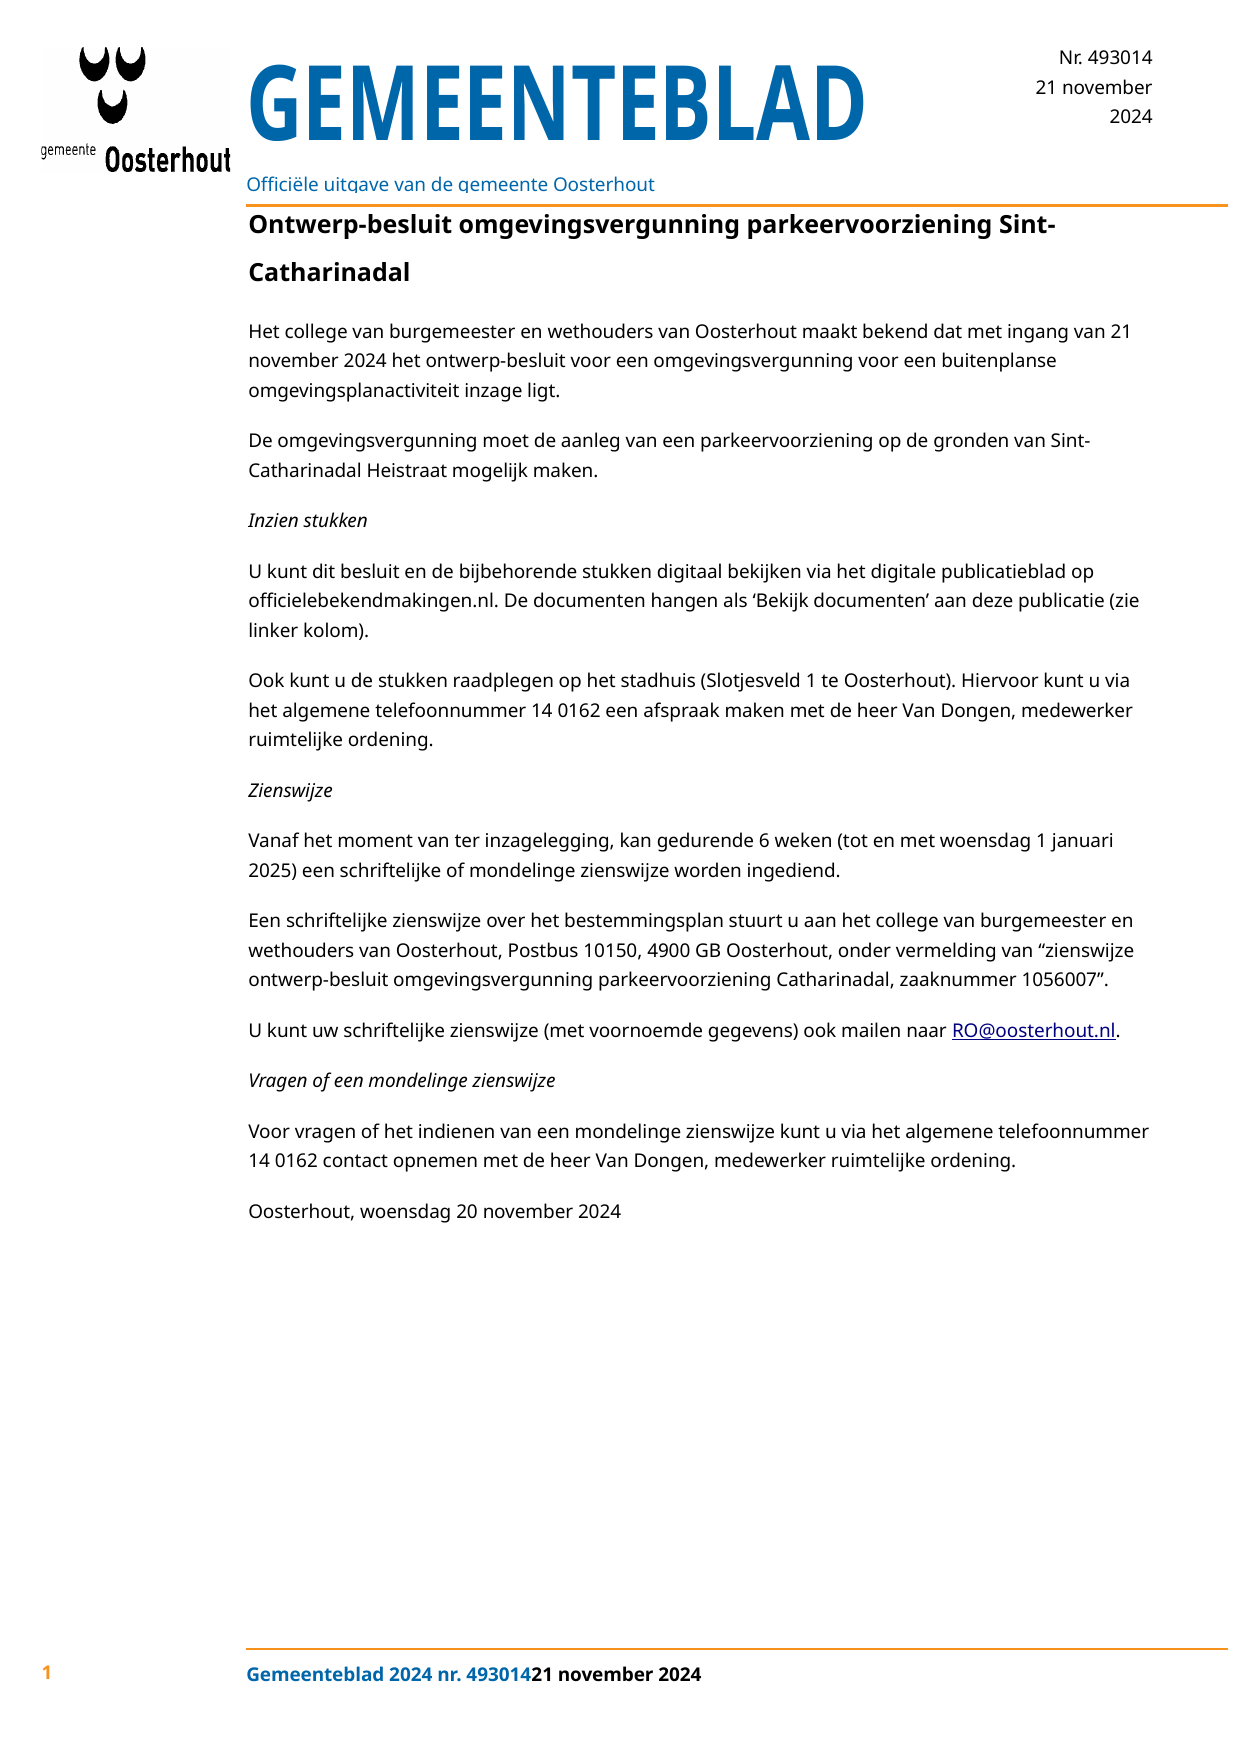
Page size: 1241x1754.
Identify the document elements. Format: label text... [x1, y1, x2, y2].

text De omgevingsvergunning moet de aanleg van een parkeervoorziening op de gronden van Sint-Catharinadal Heistraat mogelijk maken. [248, 427, 1152, 483]
text Vragen of een mondelinge zienswijze [248, 1067, 1152, 1093]
picture [41, 47, 231, 172]
text Het college van burgemeester en wethouders van Oosterhout maakt bekend dat met ingang van 21 november 2024 het ontwerp-besluit voor een omgevingsvergunning voor een buitenplanse omgevingsplanactiviteit inzage ligt. [248, 318, 1152, 403]
text Oosterhout, woensdag 20 november 2024 [248, 1198, 1152, 1224]
text Ontwerp-besluit omgevingsvergunning parkeervoorziening Sint-Catharinadal [248, 207, 1152, 288]
text U kunt dit besluit en de bijbehorende stukken digitaal bekijken via het digitale publicatieblad op officielebekendmakingen.nl. De documenten hangen als ‘Bekijk documenten’ aan deze publicatie (zie linker kolom). [248, 558, 1152, 643]
text Zienswijze [248, 777, 1152, 803]
text Voor vragen of het indienen van een mondelinge zienswijze kunt u via het algemene telefoonnummer 14 0162 contact opnemen met de heer Van Dongen, medewerker ruimtelijke ordening. [248, 1118, 1152, 1173]
text U kunt uw schriftelijke zienswijze (met voornoemde gegevens) ook mailen naar RO@oosterhout.nl. [248, 1017, 1152, 1043]
text Ook kunt u de stukken raadplegen op het stadhuis (Slotjesveld 1 te Oosterhout). Hiervoor kunt u via het algemene telefoonnummer 14 0162 een afspraak maken met de heer Van Dongen, medewerker ruimtelijke ordening. [248, 667, 1152, 752]
text Inzien stukken [248, 507, 1152, 533]
text Een schriftelijke zienswijze over het bestemmingsplan stuurt u aan het college van burgemeester en wethouders van Oosterhout, Postbus 10150, 4900 GB Oosterhout, onder vermelding van “zienswijze ontwerp-besluit omgevingsvergunning parkeervoorziening Catharinadal, zaaknummer 1056007”. [248, 907, 1152, 992]
text Vanaf het moment van ter inzagelegging, kan gedurende 6 weken (tot en met woensdag 1 januari 2025) een schriftelijke of mondelinge zienswijze worden ingediend. [248, 827, 1152, 883]
